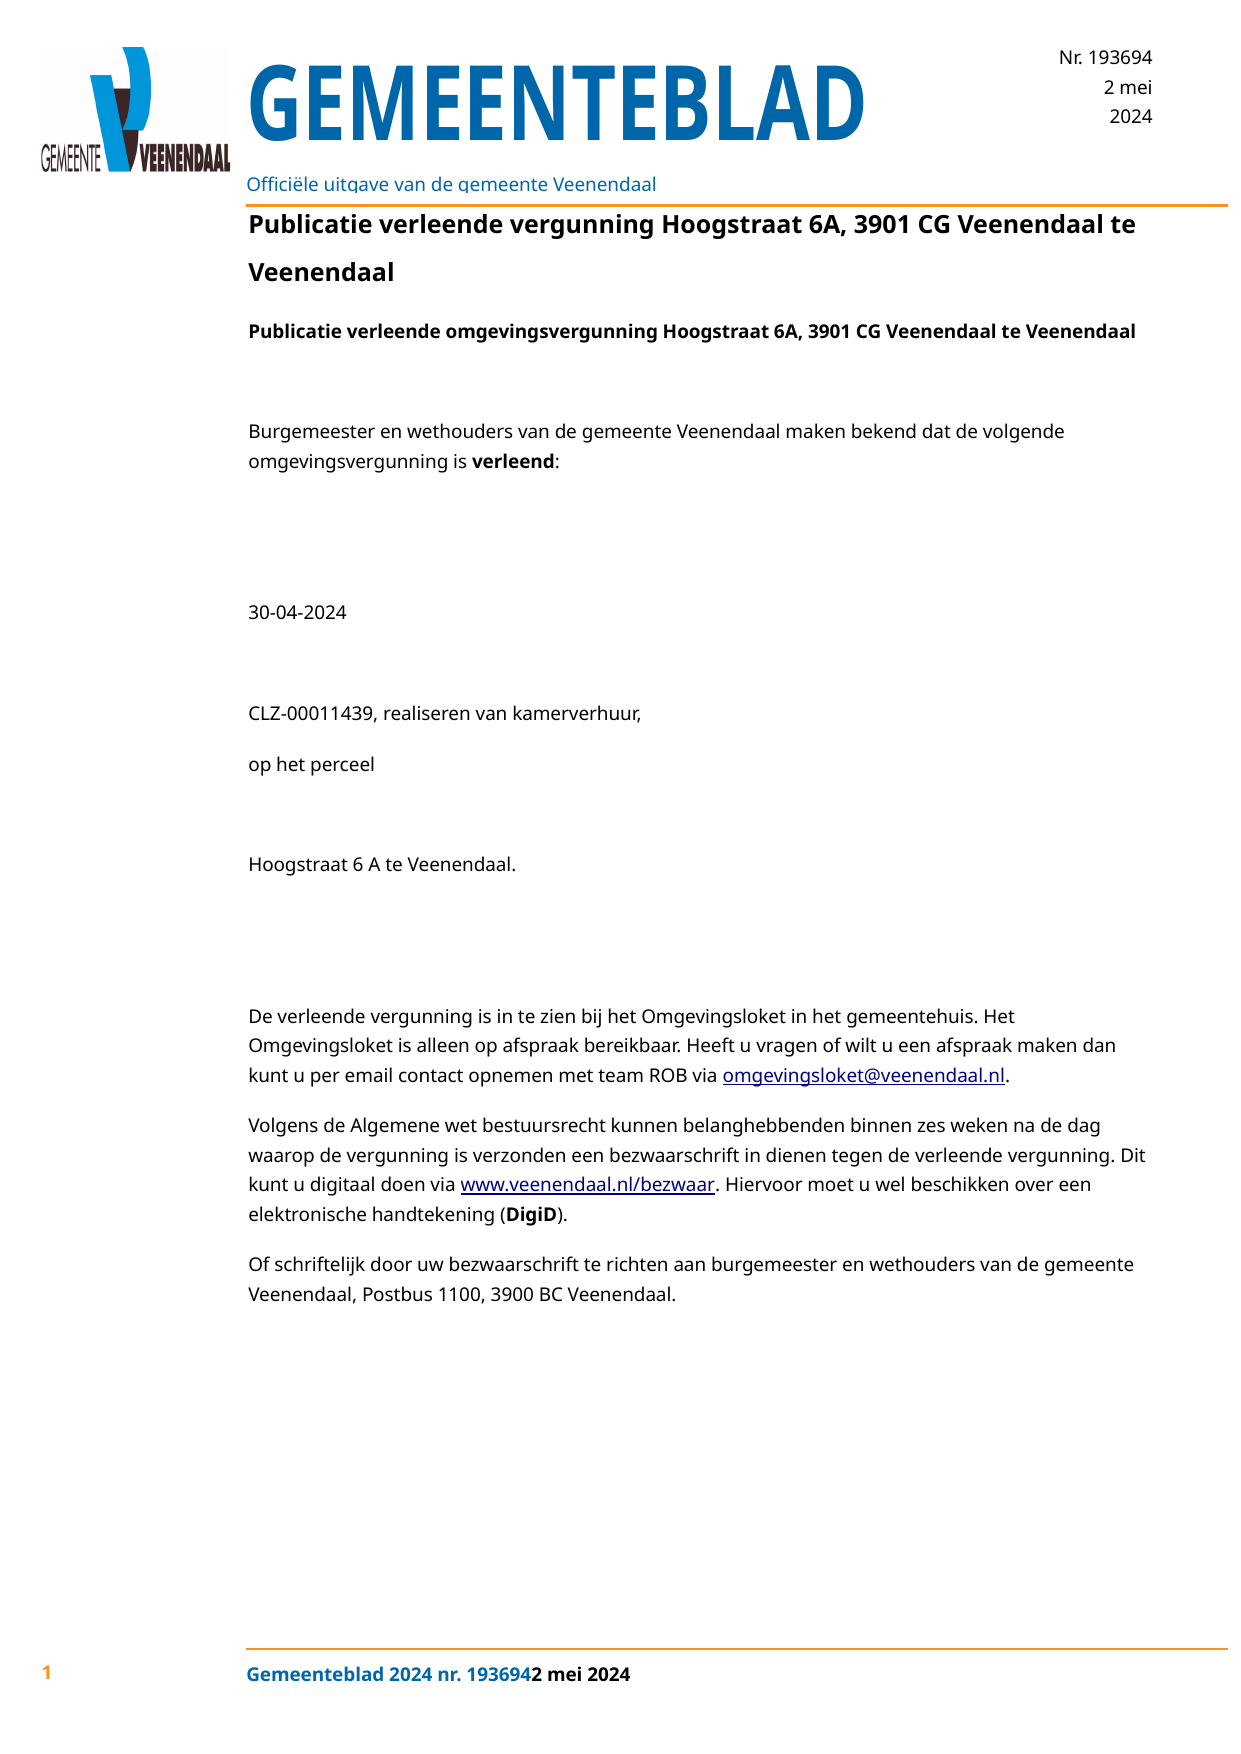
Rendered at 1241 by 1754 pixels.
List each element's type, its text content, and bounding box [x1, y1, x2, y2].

text Of schriftelijk door uw bezwaarschrift te richten aan burgemeester en wethouders van de gemeente Veenendaal, Postbus 1100, 3900 BC Veenendaal. [248, 1252, 1152, 1307]
text Publicatie verleende omgevingsvergunning Hoogstraat 6A, 3901 CG Veenendaal te Veenendaal [248, 318, 1152, 344]
text op het perceel [248, 751, 1152, 777]
text Volgens de Algemene wet bestuursrecht kunnen belanghebbenden binnen zes weken na de dag waarop de vergunning is verzonden een bezwaarschrift in dienen tegen de verleende vergunning. Dit kunt u digitaal doen via www.veenendaal.nl/bezwaar. Hiervoor moet u wel beschikken over een elektronische handtekening (DigiD). [248, 1112, 1152, 1227]
text Burgemeester en wethouders van de gemeente Veenendaal maken bekend dat de volgende omgevingsvergunning is verleend: [248, 419, 1152, 474]
picture [123, 47, 231, 172]
text Publicatie verleende vergunning Hoogstraat 6A, 3901 CG Veenendaal te Veenendaal [248, 207, 1152, 288]
text 30-04-2024 [248, 599, 1152, 625]
text CLZ-00011439, realiseren van kamerverhuur, [248, 700, 1152, 726]
text Hoogstraat 6 A te Veenendaal. [248, 852, 1152, 877]
picture [41, 47, 130, 172]
text De verleende vergunning is in te zien bij het Omgevingsloket in het gemeentehuis. Het Omgevingsloket is alleen op afspraak bereikbaar. Heeft u vragen of wilt u een afspraak maken dan kunt u per email contact opnemen met team ROB via omgevingsloket@veenendaal.nl. [248, 1003, 1152, 1088]
